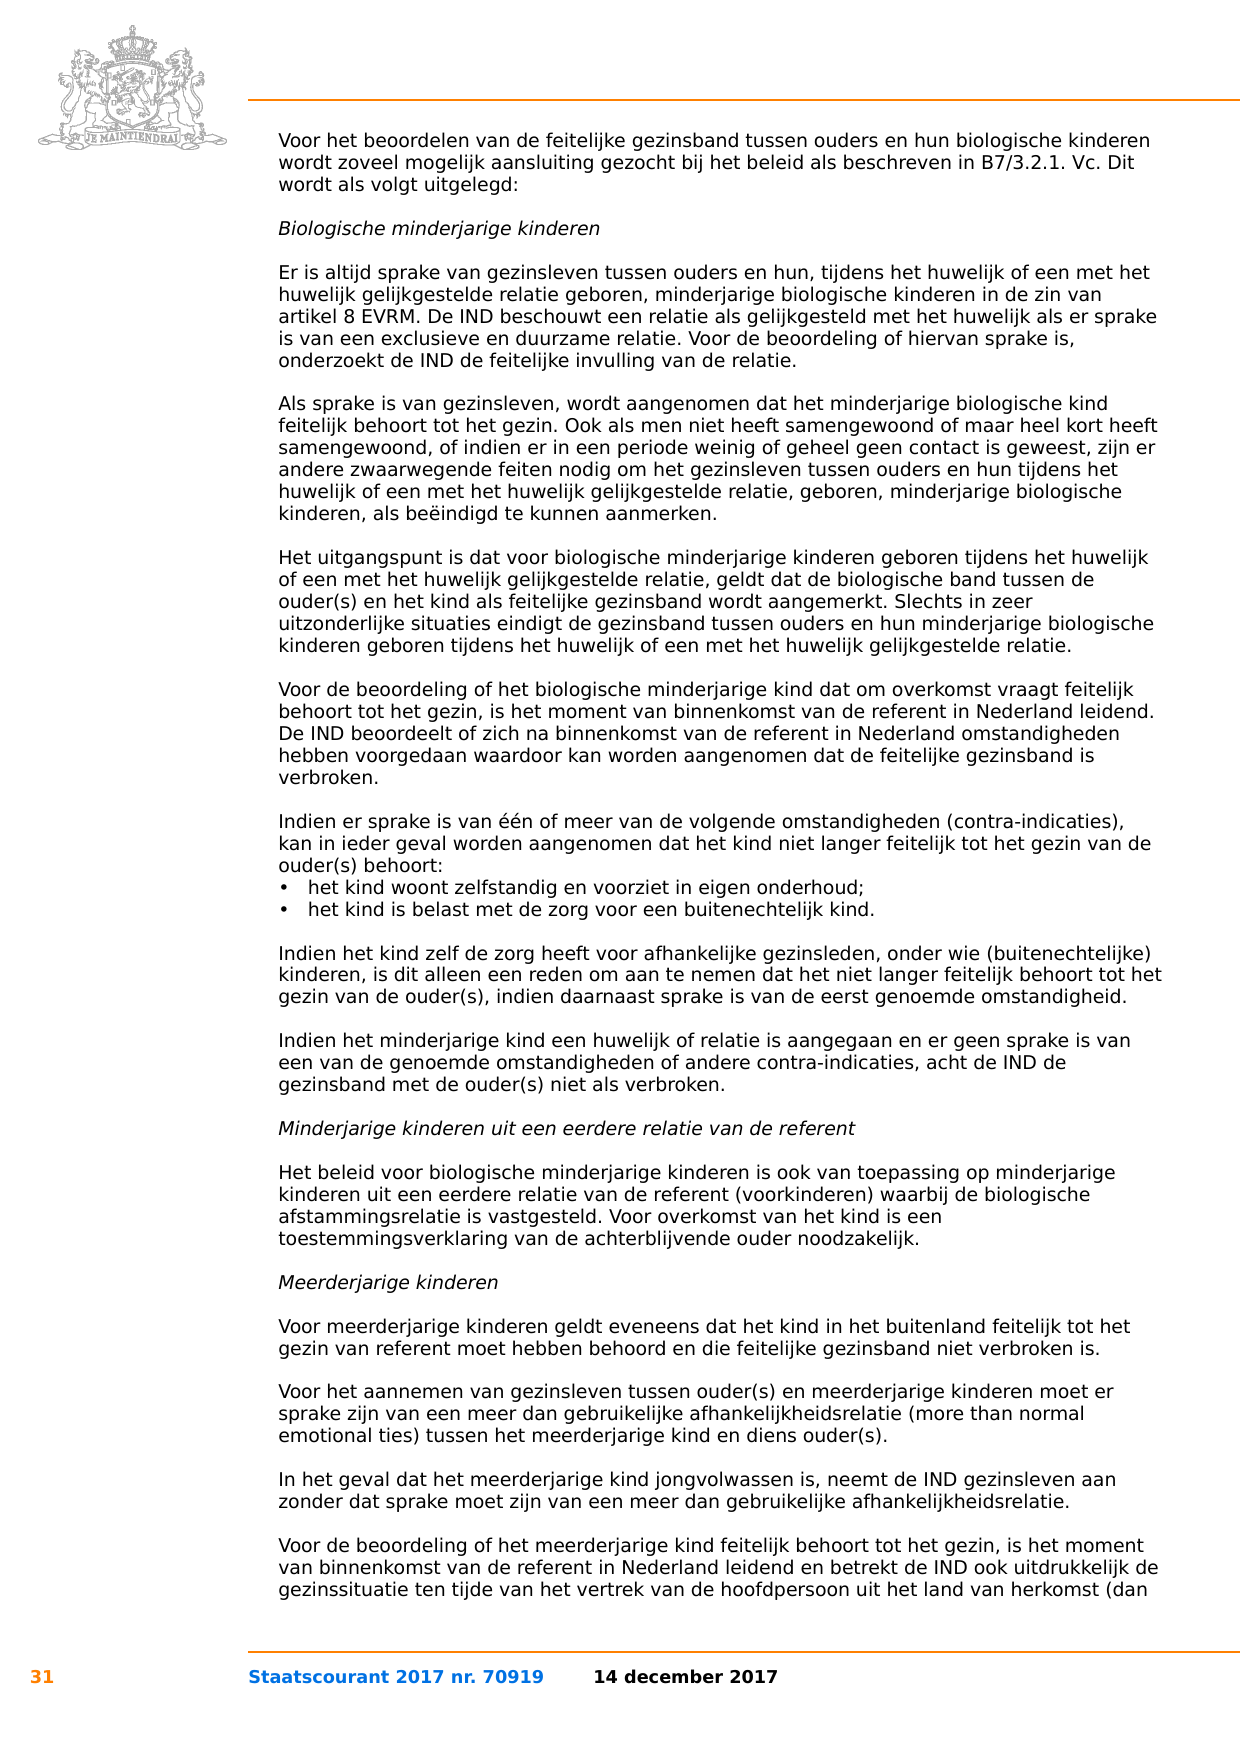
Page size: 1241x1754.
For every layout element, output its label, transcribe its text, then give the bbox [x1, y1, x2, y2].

text Voor de beoordeling of het meerderjarige kind feitelijk behoort tot het gezin, is het moment van binnenkomst van de referent in Nederland leidend en betrekt de IND ook uitdrukkelijk de gezinssituatie ten tijde van het vertrek van de hoofdpersoon uit het land van herkomst (dan [278, 1535, 1163, 1601]
subtitle Meerderjarige kinderen [278, 1272, 1163, 1294]
text Als sprake is van gezinsleven, wordt aangenomen dat het minderjarige biologische kind feitelijk behoort tot het gezin. Ook als men niet heeft samengewoond of maar heel kort heeft samengewoond, of indien er in een periode weinig of geheel geen contact is geweest, zijn er andere zwaarwegende feiten nodig om het gezinsleven tussen ouders en hun tijdens het huwelijk of een met het huwelijk gelijkgestelde relatie, geboren, minderjarige biologische kinderen, als beëindigd te kunnen aanmerken. [278, 393, 1163, 525]
text Indien het kind zelf de zorg heeft voor afhankelijke gezinsleden, onder wie (buitenechtelijke) kinderen, is dit alleen een reden om aan te nemen dat het niet langer feitelijk behoort tot het gezin van de ouder(s), indien daarnaast sprake is van de eerst genoemde omstandigheid. [278, 942, 1163, 1008]
text In het geval dat het meerderjarige kind jongvolwassen is, neemt de IND gezinsleven aan zonder dat sprake moet zijn van een meer dan gebruikelijke afhankelijkheidsrelatie. [278, 1469, 1163, 1513]
text Het uitgangspunt is dat voor biologische minderjarige kinderen geboren tijdens het huwelijk of een met het huwelijk gelijkgestelde relatie, geldt dat de biologische band tussen de ouder(s) en het kind als feitelijke gezinsband wordt aangemerkt. Slechts in zeer uitzonderlijke situaties eindigt de gezinsband tussen ouders en hun minderjarige biologische kinderen geboren tijdens het huwelijk of een met het huwelijk gelijkgestelde relatie. [278, 547, 1163, 657]
picture [38, 25, 227, 150]
text Indien er sprake is van één of meer van de volgende omstandigheden (contra-indicaties), kan in ieder geval worden aangenomen dat het kind niet langer feitelijk tot het gezin van de ouder(s) behoort: [278, 811, 1163, 877]
subtitle Biologische minderjarige kinderen [278, 218, 1163, 240]
text Er is altijd sprake van gezinsleven tussen ouders en hun, tijdens het huwelijk of een met het huwelijk gelijkgestelde relatie geboren, minderjarige biologische kinderen in de zin van artikel 8 EVRM. De IND beschouwt een relatie als gelijkgesteld met het huwelijk als er sprake is van een exclusieve en duurzame relatie. Voor de beoordeling of hiervan sprake is, onderzoekt de IND de feitelijke invulling van de relatie. [278, 262, 1163, 371]
text Voor de beoordeling of het biologische minderjarige kind dat om overkomst vraagt feitelijk behoort tot het gezin, is het moment van binnenkomst van de referent in Nederland leidend. De IND beoordeelt of zich na binnenkomst van de referent in Nederland omstandigheden hebben voorgedaan waardoor kan worden aangenomen dat de feitelijke gezinsband is verbroken. [278, 679, 1163, 789]
text • het kind is belast met de zorg voor een buitenechtelijk kind. [278, 898, 1163, 921]
subtitle Minderjarige kinderen uit een eerdere relatie van de referent [278, 1118, 1163, 1140]
text Indien het minderjarige kind een huwelijk of relatie is aangegaan en er geen sprake is van een van de genoemde omstandigheden of andere contra-indicaties, acht de IND de gezinsband met de ouder(s) niet als verbroken. [278, 1030, 1163, 1096]
text Voor meerderjarige kinderen geldt eveneens dat het kind in het buitenland feitelijk tot het gezin van referent moet hebben behoord en die feitelijke gezinsband niet verbroken is. [278, 1316, 1163, 1359]
text • het kind woont zelfstandig en voorziet in eigen onderhoud; [278, 877, 1163, 898]
text Voor het beoordelen van de feitelijke gezinsband tussen ouders en hun biologische kinderen wordt zoveel mogelijk aansluiting gezocht bij het beleid als beschreven in B7/3.2.1. Vc. Dit wordt als volgt uitgelegd: [278, 130, 1163, 196]
text Het beleid voor biologische minderjarige kinderen is ook van toepassing op minderjarige kinderen uit een eerdere relatie van de referent (voorkinderen) waarbij de biologische afstammingsrelatie is vastgesteld. Voor overkomst van het kind is een toestemmingsverklaring van de achterblijvende ouder noodzakelijk. [278, 1162, 1163, 1250]
text Voor het aannemen van gezinsleven tussen ouder(s) en meerderjarige kinderen moet er sprake zijn van een meer dan gebruikelijke afhankelijkheidsrelatie (more than normal emotional ties) tussen het meerderjarige kind en diens ouder(s). [278, 1381, 1163, 1447]
